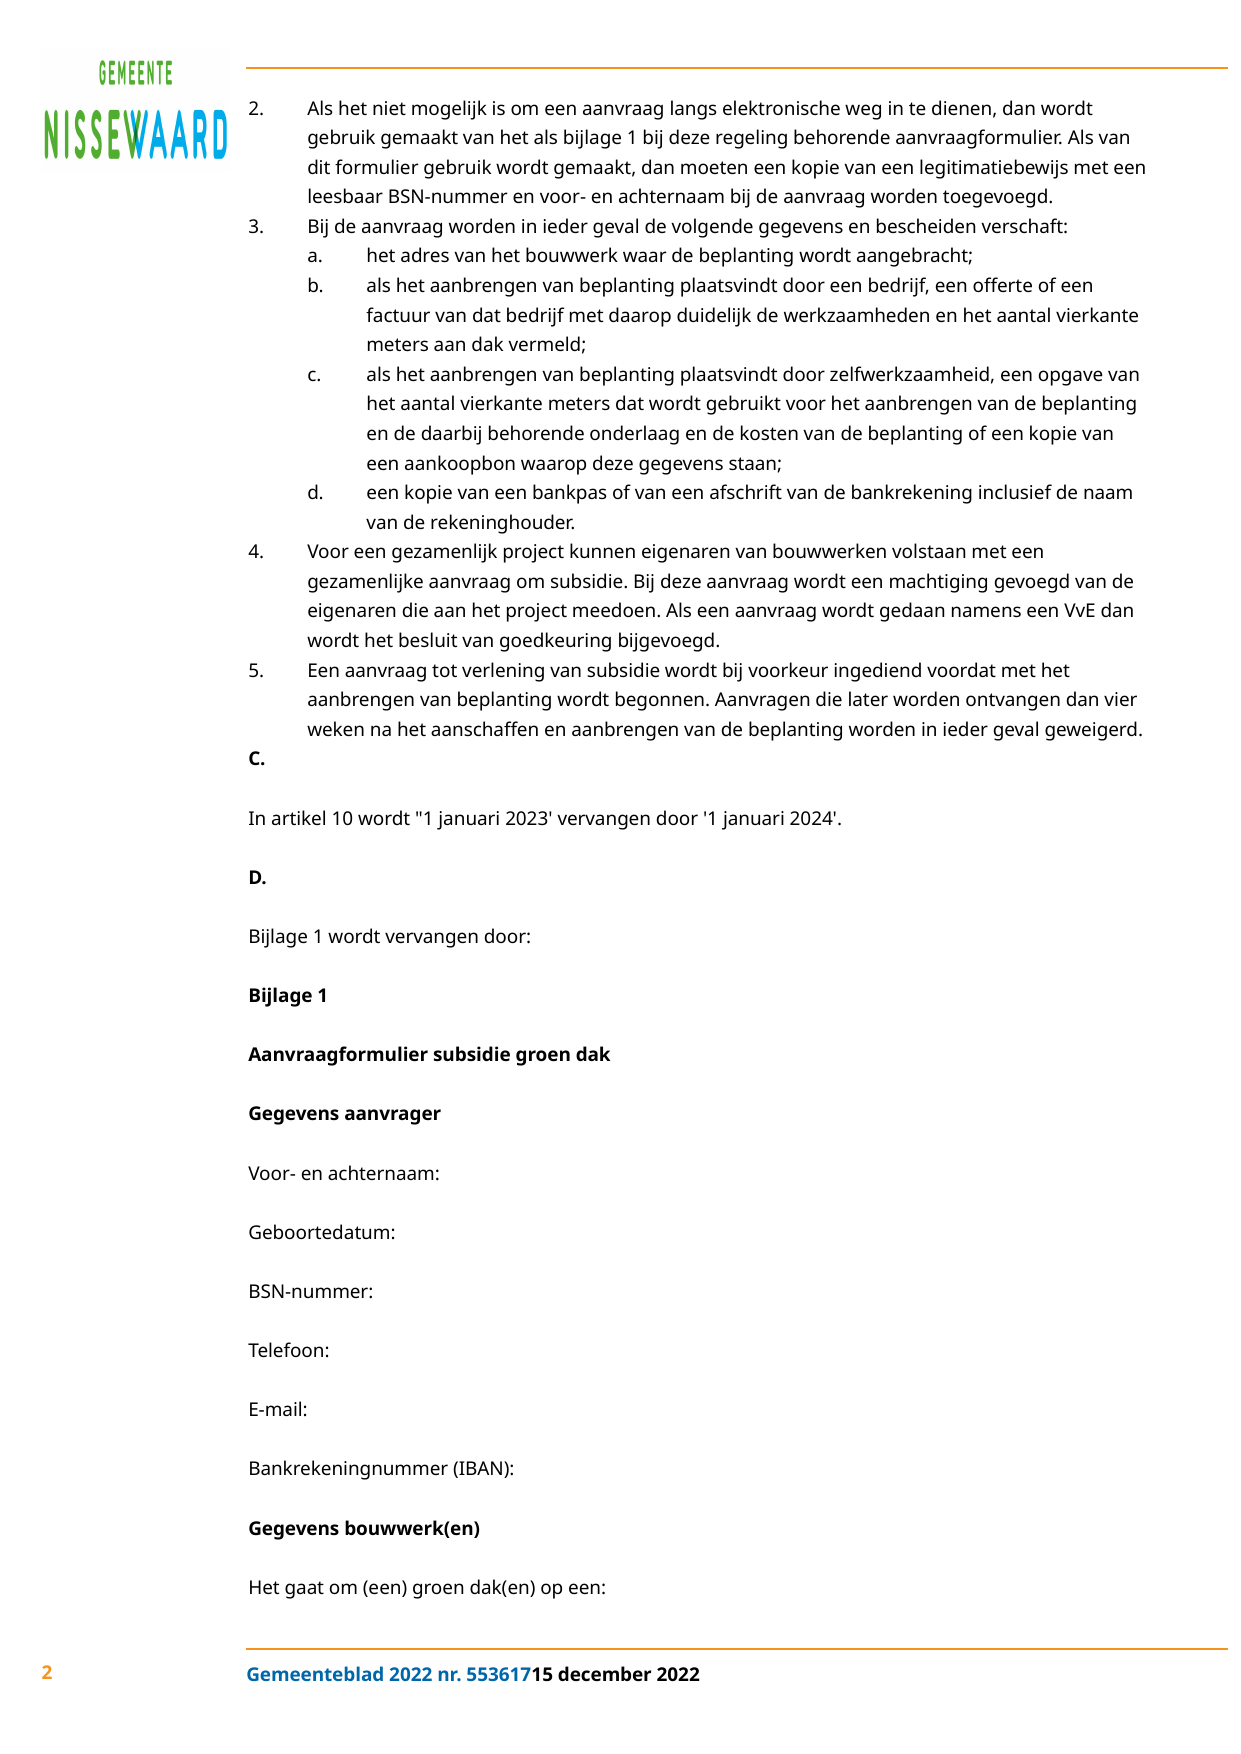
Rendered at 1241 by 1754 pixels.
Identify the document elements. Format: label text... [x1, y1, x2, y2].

text E-mail: [248, 1396, 1152, 1422]
list Bij de aanvraag worden in ieder geval de volgende gegevens en bescheiden verschaft: [248, 213, 1152, 239]
list een kopie van een bankpas of van een afschrift van de bankrekening inclusief de naam van de rekeninghouder. [307, 479, 1152, 535]
text Geboortedatum: [248, 1219, 1152, 1245]
text Telefoon: [248, 1337, 1152, 1363]
list het adres van het bouwwerk waar de beplanting wordt aangebracht; [307, 243, 1152, 268]
text In artikel 10 wordt "1 januari 2023' vervangen door '1 januari 2024'. [248, 805, 1152, 831]
list Voor een gezamenlijk project kunnen eigenaren van bouwwerken volstaan met een gezamenlijke aanvraag om subsidie. Bij deze aanvraag wordt een machtiging gevoegd van de eigenaren die aan het project meedoen. Als een aanvraag wordt gedaan namens een VvE dan wordt het besluit van goedkeuring bijgevoegd. [248, 538, 1152, 653]
text Bijlage 1 wordt vervangen door: [248, 923, 1152, 949]
text D. [248, 864, 1152, 890]
text Gegevens aanvrager [248, 1101, 1152, 1126]
text Bankrekeningnummer (IBAN): [248, 1456, 1152, 1481]
picture [41, 47, 231, 172]
text Gegevens bouwwerk(en) [248, 1515, 1152, 1541]
text C. [248, 746, 1152, 771]
list als het aanbrengen van beplanting plaatsvindt door zelfwerkzaamheid, een opgave van het aantal vierkante meters dat wordt gebruikt voor het aanbrengen van de beplanting en de daarbij behorende onderlaag en de kosten van de beplanting of een kopie van een aankoopbon waarop deze gegevens staan; [307, 361, 1152, 476]
text Bijlage 1 [248, 982, 1152, 1008]
list Als het niet mogelijk is om een aanvraag langs elektronische weg in te dienen, dan wordt gebruik gemaakt van het als bijlage 1 bij deze regeling behorende aanvraagformulier. Als van dit formulier gebruik wordt gemaakt, dan moeten een kopie van een legitimatiebewijs met een leesbaar BSN-nummer en voor- en achternaam bij de aanvraag worden toegevoegd. [248, 95, 1152, 209]
text Aanvraagformulier subsidie groen dak [248, 1041, 1152, 1067]
text BSN-nummer: [248, 1278, 1152, 1304]
list als het aanbrengen van beplanting plaatsvindt door een bedrijf, een offerte of een factuur van dat bedrijf met daarop duidelijk de werkzaamheden en het aantal vierkante meters aan dak vermeld; [307, 272, 1152, 357]
text Voor- en achternaam: [248, 1160, 1152, 1186]
text Het gaat om (een) groen dak(en) op een: [248, 1574, 1152, 1600]
list Een aanvraag tot verlening van subsidie wordt bij voorkeur ingediend voordat met het aanbrengen van beplanting wordt begonnen. Aanvragen die later worden ontvangen dan vier weken na het aanschaffen en aanbrengen van de beplanting worden in ieder geval geweigerd. [248, 657, 1152, 742]
